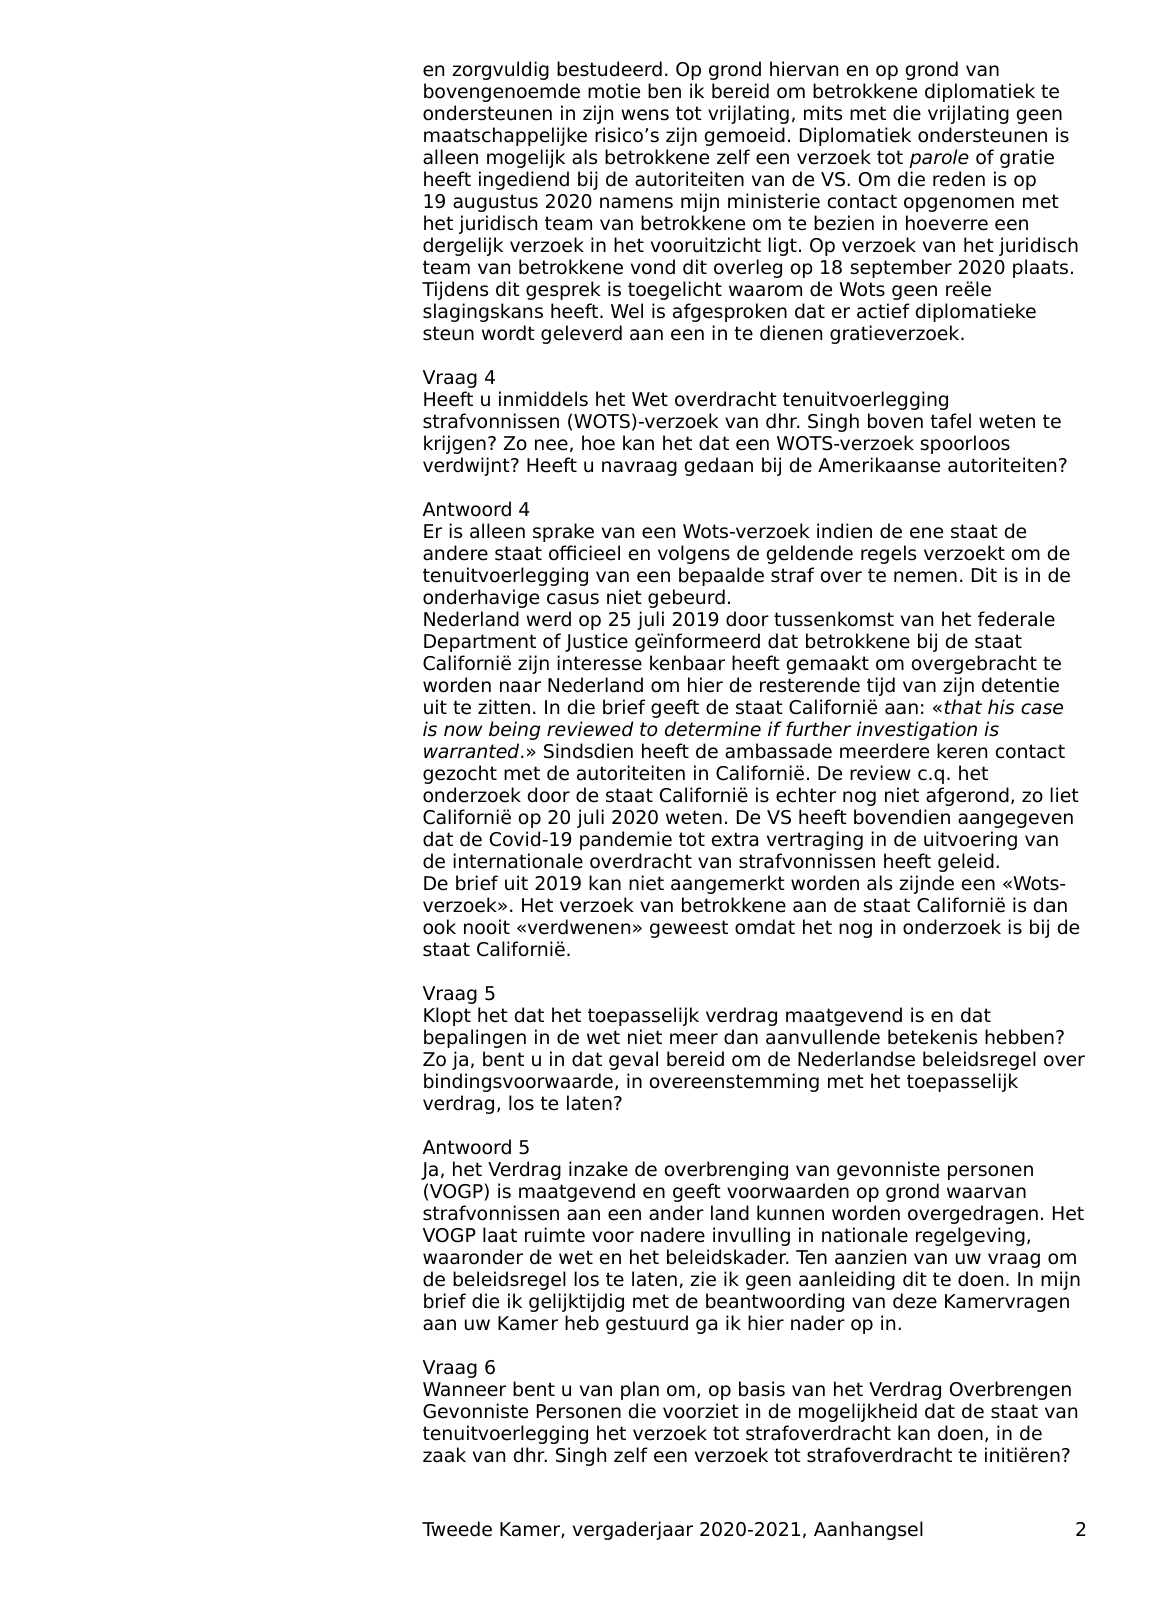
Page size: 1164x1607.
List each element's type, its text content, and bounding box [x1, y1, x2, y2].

text Antwoord 5 [422, 1137, 1087, 1159]
text Vraag 4 [422, 367, 1087, 389]
text Er is alleen sprake van een Wots-verzoek indien de ene staat de andere staat officieel en volgens de geldende regels verzoekt om de tenuitvoerlegging van een bepaalde straf over te nemen. Dit is in de onderhavige casus niet gebeurd. [422, 521, 1087, 609]
text Nederland werd op 25 juli 2019 door tussenkomst van het federale Department of Justice geïnformeerd dat betrokkene bij de staat Californië zijn interesse kenbaar heeft gemaakt om overgebracht te worden naar Nederland om hier de resterende tijd van zijn detentie uit te zitten. In die brief geeft de staat Californië aan: «that his case is now being reviewed to determine if further investigation is warranted.» Sindsdien heeft de ambassade meerdere keren contact gezocht met de autoriteiten in Californië. De review c.q. het onderzoek door de staat Californië is echter nog niet afgerond, zo liet Californië op 20 juli 2020 weten. De VS heeft bovendien aangegeven dat de Covid-19 pandemie tot extra vertraging in de uitvoering van de internationale overdracht van strafvonnissen heeft geleid. [422, 609, 1087, 873]
text Vraag 5 [422, 983, 1087, 1005]
text Wanneer bent u van plan om, op basis van het Verdrag Overbrengen Gevonniste Personen die voorziet in de mogelijkheid dat de staat van tenuitvoerlegging het verzoek tot strafoverdracht kan doen, in de zaak van dhr. Singh zelf een verzoek tot strafoverdracht te initiëren? [422, 1379, 1087, 1467]
text en zorgvuldig bestudeerd. Op grond hiervan en op grond van bovengenoemde motie ben ik bereid om betrokkene diplomatiek te ondersteunen in zijn wens tot vrijlating, mits met die vrijlating geen maatschappelijke risico’s zijn gemoeid. Diplomatiek ondersteunen is alleen mogelijk als betrokkene zelf een verzoek tot parole of gratie heeft ingediend bij de autoriteiten van de VS. Om die reden is op 19 augustus 2020 namens mijn ministerie contact opgenomen met het juridisch team van betrokkene om te bezien in hoeverre een dergelijk verzoek in het vooruitzicht ligt. Op verzoek van het juridisch team van betrokkene vond dit overleg op 18 september 2020 plaats. Tijdens dit gesprek is toegelicht waarom de Wots geen reële slagingskans heeft. Wel is afgesproken dat er actief diplomatieke steun wordt geleverd aan een in te dienen gratieverzoek. [422, 59, 1087, 345]
text Ja, het Verdrag inzake de overbrenging van gevonniste personen (VOGP) is maatgevend en geeft voorwaarden op grond waarvan strafvonnissen aan een ander land kunnen worden overgedragen. Het VOGP laat ruimte voor nadere invulling in nationale regelgeving, waaronder de wet en het beleidskader. Ten aanzien van uw vraag om de beleidsregel los te laten, zie ik geen aanleiding dit te doen. In mijn brief die ik gelijktijdig met de beantwoording van deze Kamervragen aan uw Kamer heb gestuurd ga ik hier nader op in. [422, 1159, 1087, 1335]
text Antwoord 4 [422, 499, 1087, 521]
text De brief uit 2019 kan niet aangemerkt worden als zijnde een «Wots-verzoek». Het verzoek van betrokkene aan de staat Californië is dan ook nooit «verdwenen» geweest omdat het nog in onderzoek is bij de staat Californië. [422, 873, 1087, 961]
text Heeft u inmiddels het Wet overdracht tenuitvoerlegging strafvonnissen (WOTS)-verzoek van dhr. Singh boven tafel weten te krijgen? Zo nee, hoe kan het dat een WOTS-verzoek spoorloos verdwijnt? Heeft u navraag gedaan bij de Amerikaanse autoriteiten? [422, 389, 1087, 477]
text Vraag 6 [422, 1357, 1087, 1379]
text Klopt het dat het toepasselijk verdrag maatgevend is en dat bepalingen in de wet niet meer dan aanvullende betekenis hebben? Zo ja, bent u in dat geval bereid om de Nederlandse beleidsregel over bindingsvoorwaarde, in overeenstemming met het toepasselijk verdrag, los te laten? [422, 1005, 1087, 1115]
